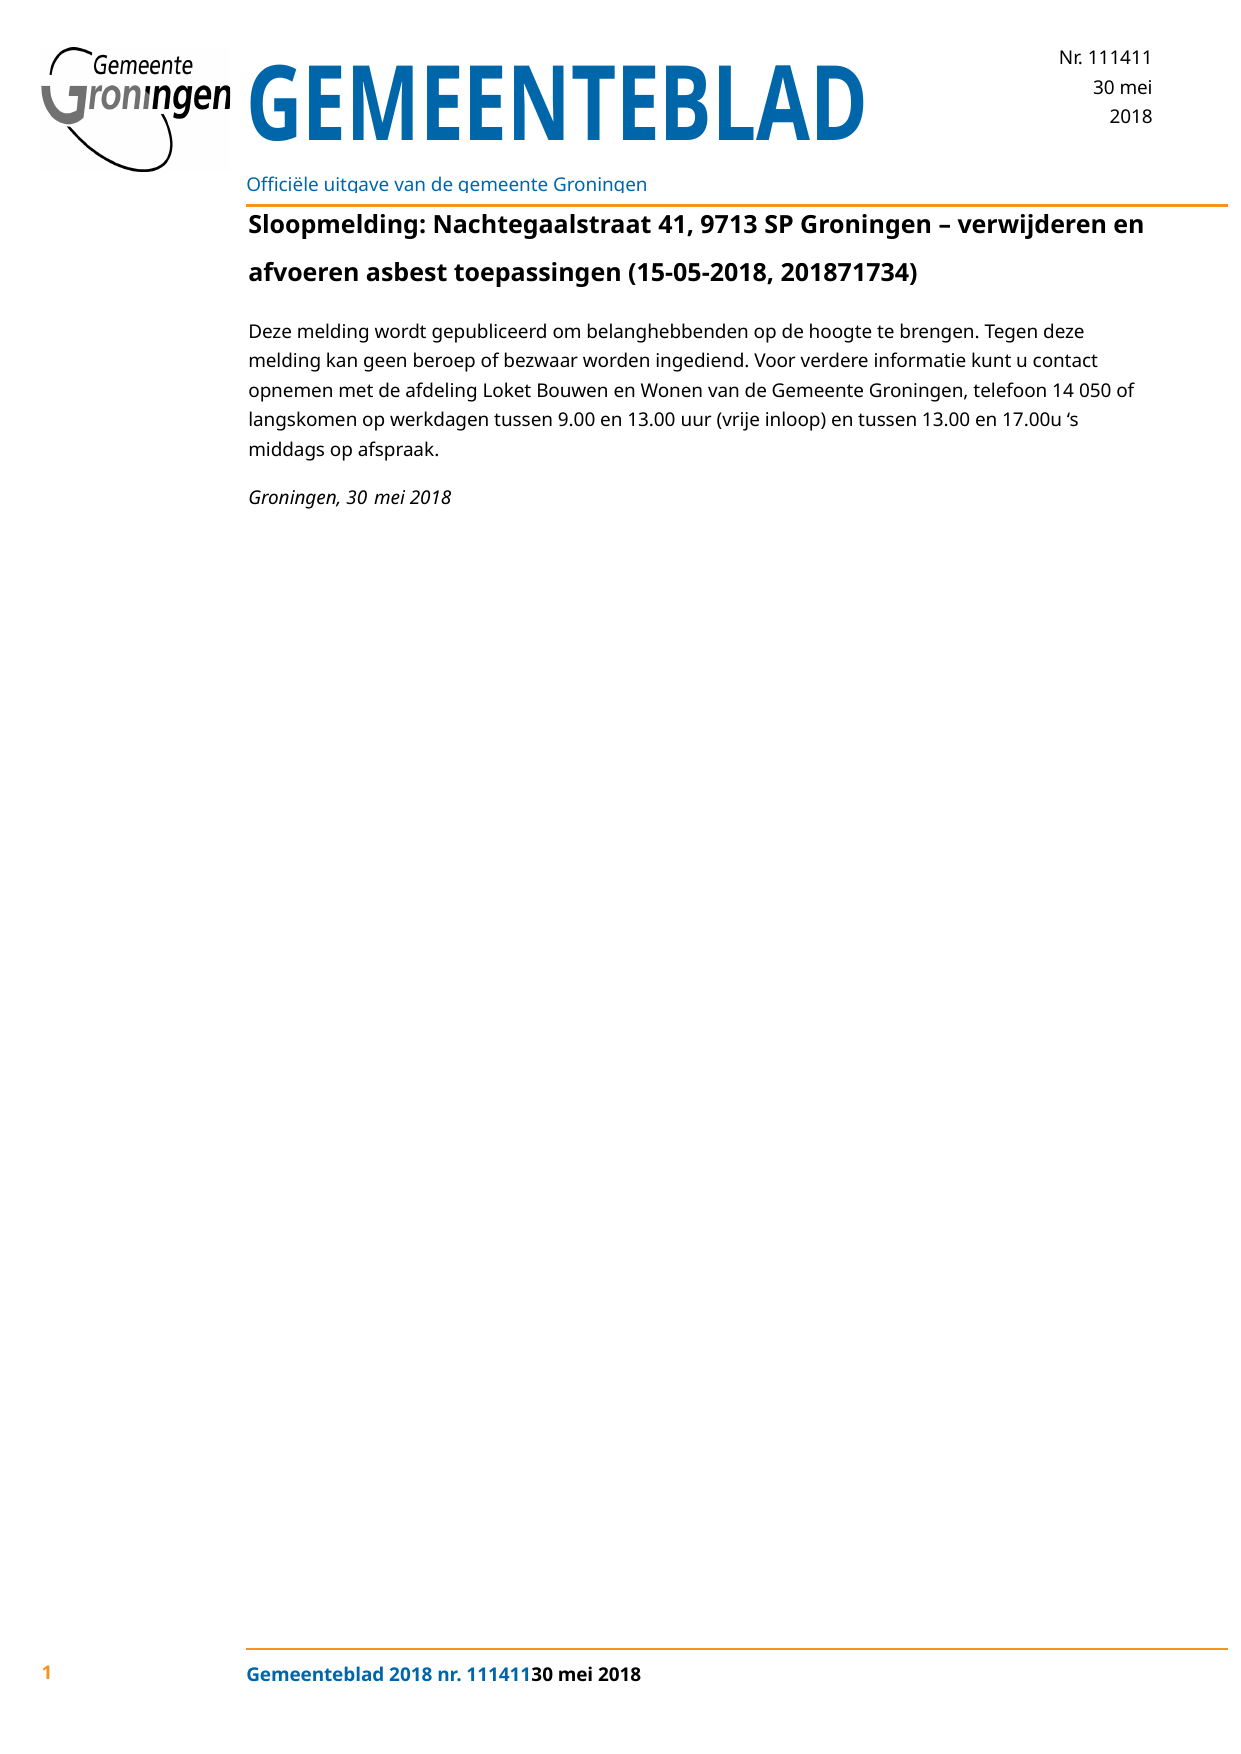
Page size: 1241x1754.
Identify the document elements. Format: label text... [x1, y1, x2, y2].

text Groningen, 30 mei 2018 [248, 484, 1152, 510]
text Deze melding wordt gepubliceerd om belanghebbenden op de hoogte te brengen. Tegen deze melding kan geen beroep of bezwaar worden ingediend. Voor verdere informatie kunt u contact opnemen met de afdeling Loket Bouwen en Wonen van de Gemeente Groningen, telefoon 14 050 of langskomen op werkdagen tussen 9.00 en 13.00 uur (vrije inloop) en tussen 13.00 en 17.00u ‘s middags op afspraak. [248, 318, 1152, 462]
picture [41, 47, 231, 172]
text Sloopmelding: Nachtegaalstraat 41, 9713 SP Groningen – verwijderen en afvoeren asbest toepassingen (15-05-2018, 201871734) [248, 207, 1152, 288]
